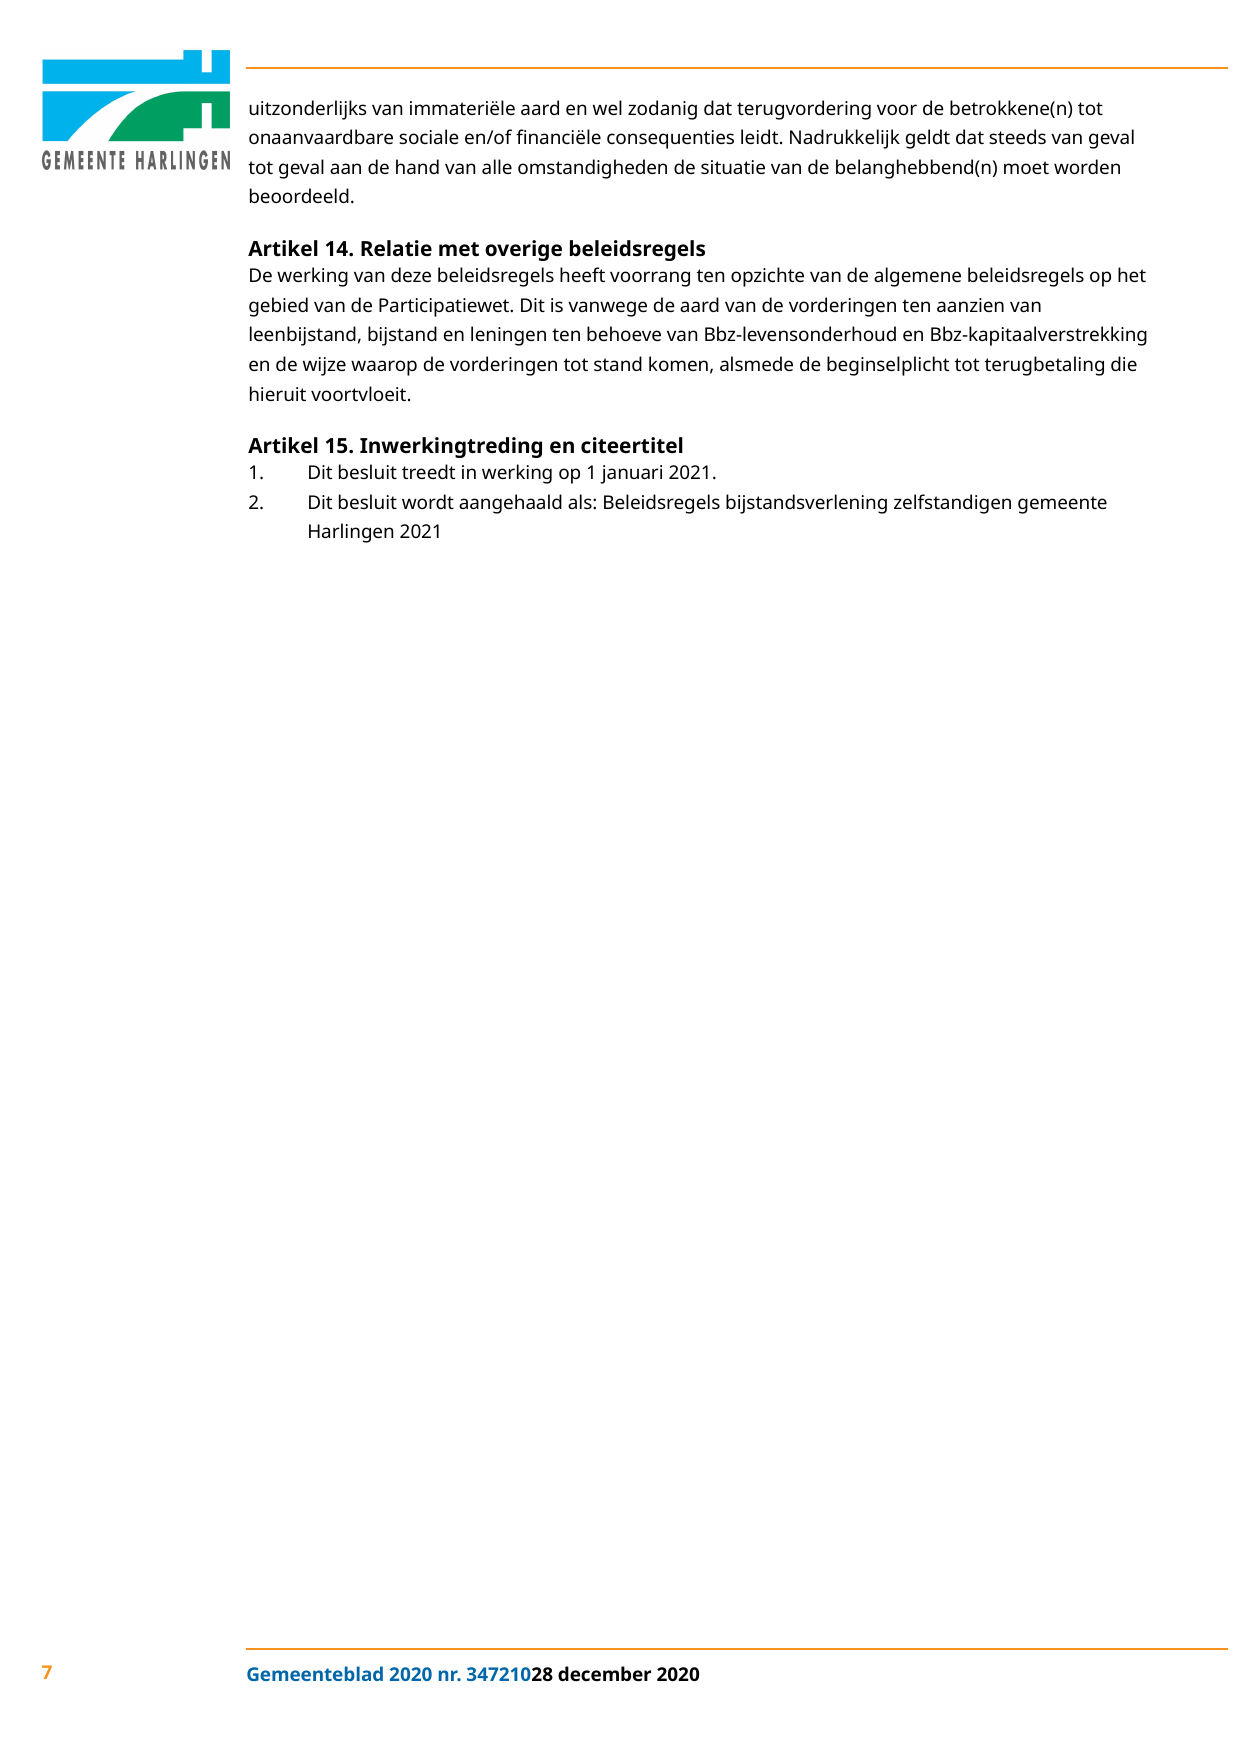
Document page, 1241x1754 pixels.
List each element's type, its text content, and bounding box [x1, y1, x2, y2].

text Artikel 15. Inwerkingtreding en citeertitel [248, 431, 1152, 459]
picture [41, 47, 231, 172]
list Dit besluit treedt in werking op 1 januari 2021. [248, 459, 1152, 485]
text De werking van deze beleidsregels heeft voorrang ten opzichte van de algemene beleidsregels op het gebied van de Participatiewet. Dit is vanwege de aard van de vorderingen ten aanzien van leenbijstand, bijstand en leningen ten behoeve van Bbz-levensonderhoud en Bbz-kapitaalverstrekking en de wijze waarop de vorderingen tot stand komen, alsmede de beginselplicht tot terugbetaling die hieruit voortvloeit. [248, 262, 1152, 406]
text Artikel 14. Relatie met overige beleidsregels [248, 234, 1152, 262]
list Dit besluit wordt aangehaald als: Beleidsregels bijstandsverlening zelfstandigen gemeente Harlingen 2021 [248, 489, 1152, 544]
text uitzonderlijks van immateriële aard en wel zodanig dat terugvordering voor de betrokkene(n) tot onaanvaardbare sociale en/of financiële consequenties leidt. Nadrukkelijk geldt dat steeds van geval tot geval aan de hand van alle omstandigheden de situatie van de belanghebbend(n) moet worden beoordeeld. [248, 95, 1152, 209]
